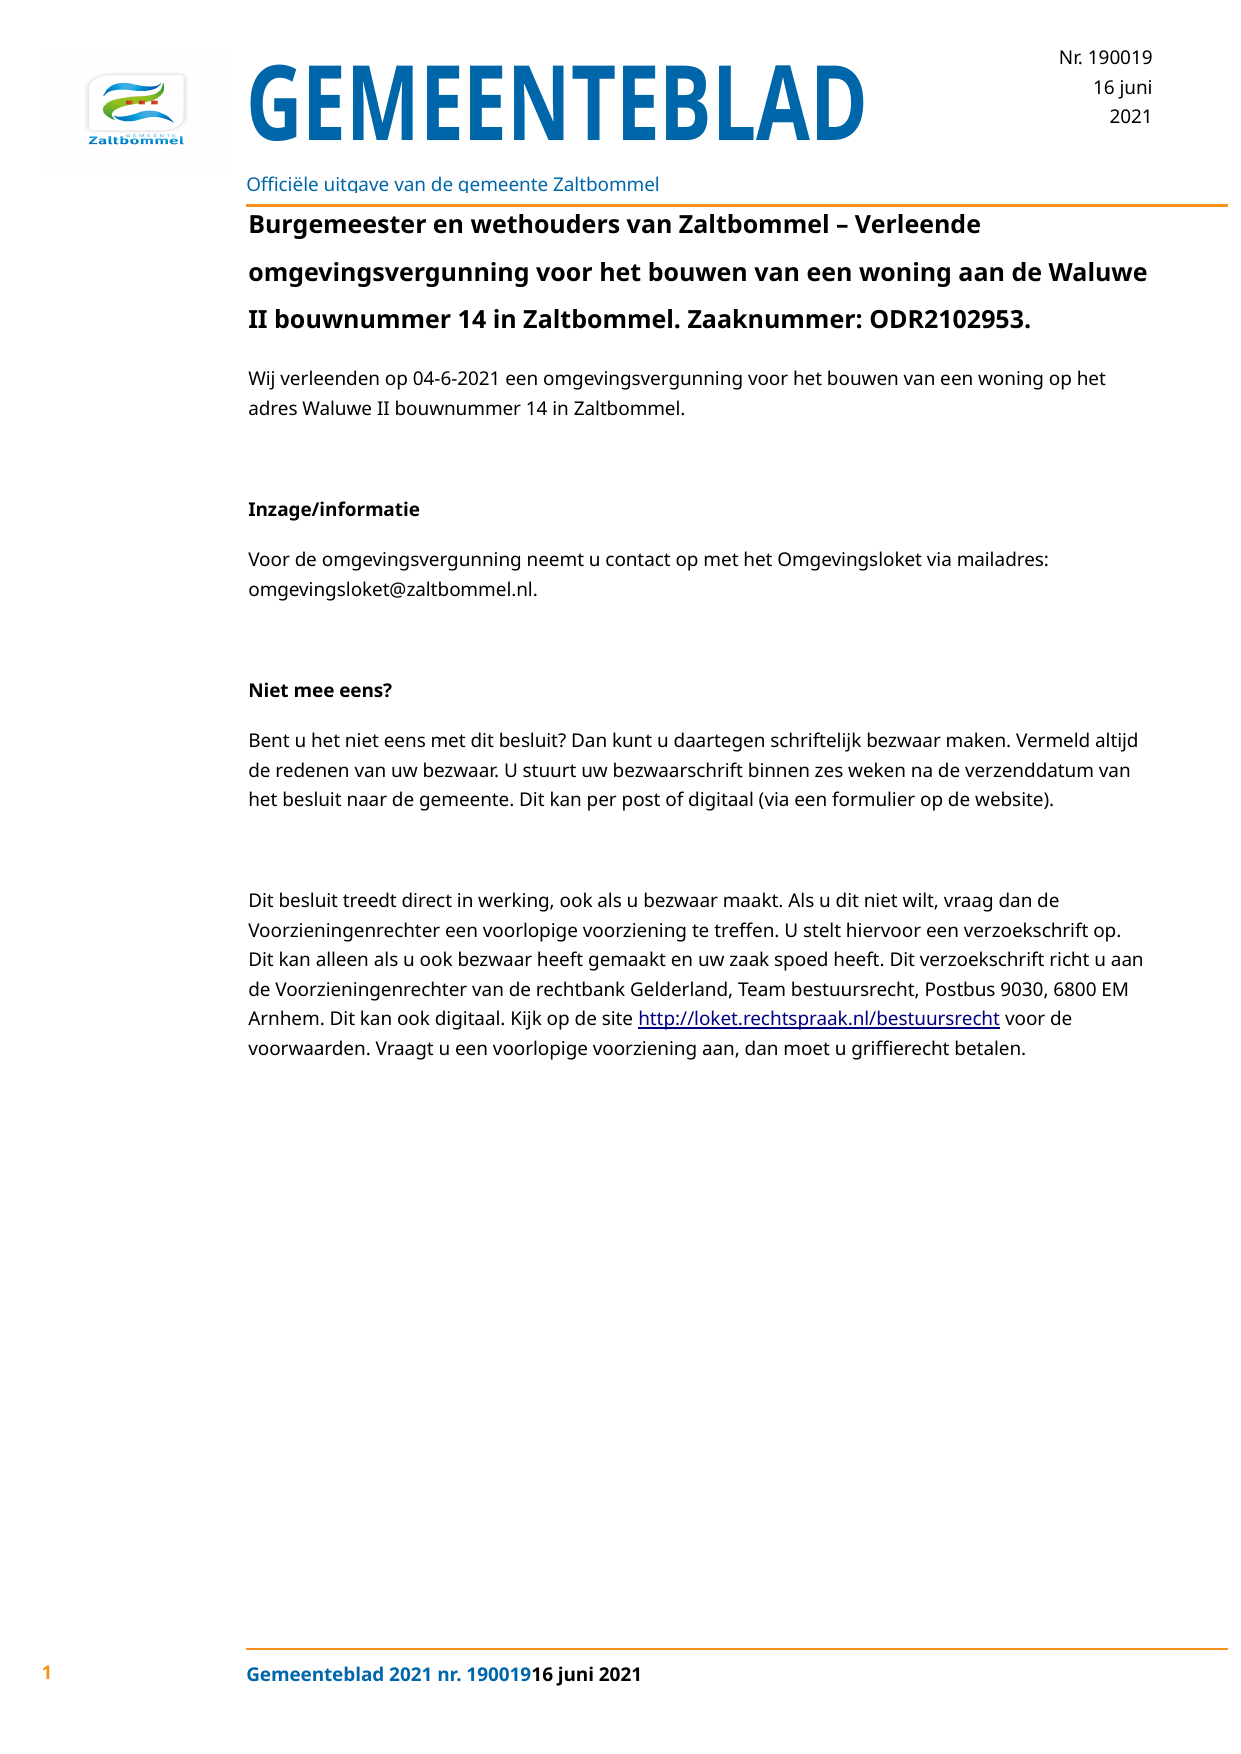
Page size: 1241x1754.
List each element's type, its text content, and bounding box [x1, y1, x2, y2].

text Inzage/informatie [248, 496, 1152, 522]
picture [41, 47, 231, 172]
text Niet mee eens? [248, 677, 1152, 702]
text Bent u het niet eens met dit besluit? Dan kunt u daartegen schriftelijk bezwaar maken. Vermeld altijd de redenen van uw bezwaar. U stuurt uw bezwaarschrift binnen zes weken na de verzenddatum van het besluit naar de gemeente. Dit kan per post of digitaal (via een formulier op de website). [248, 727, 1152, 812]
text Wij verleenden op 04-6-2021 een omgevingsvergunning voor het bouwen van een woning op het adres Waluwe II bouwnummer 14 in Zaltbommel. [248, 366, 1152, 421]
text Dit besluit treedt direct in werking, ook als u bezwaar maakt. Als u dit niet wilt, vraag dan de Voorzieningenrechter een voorlopige voorziening te treffen. U stelt hiervoor een verzoekschrift op. Dit kan alleen als u ook bezwaar heeft gemaakt en uw zaak spoed heeft. Dit verzoekschrift richt u aan de Voorzieningenrechter van de rechtbank Gelderland, Team bestuursrecht, Postbus 9030, 6800 EM Arnhem. Dit kan ook digitaal. Kijk op de site http://loket.rechtspraak.nl/bestuursrecht voor de voorwaarden. Vraagt u een voorlopige voorziening aan, dan moet u griffierecht betalen. [248, 887, 1152, 1061]
text Burgemeester en wethouders van Zaltbommel – Verleende omgevingsvergunning voor het bouwen van een woning aan de Waluwe II bouwnummer 14 in Zaltbommel. Zaaknummer: ODR2102953. [248, 207, 1152, 336]
text Voor de omgevingsvergunning neemt u contact op met het Omgevingsloket via mailadres: omgevingsloket@zaltbommel.nl. [248, 546, 1152, 602]
